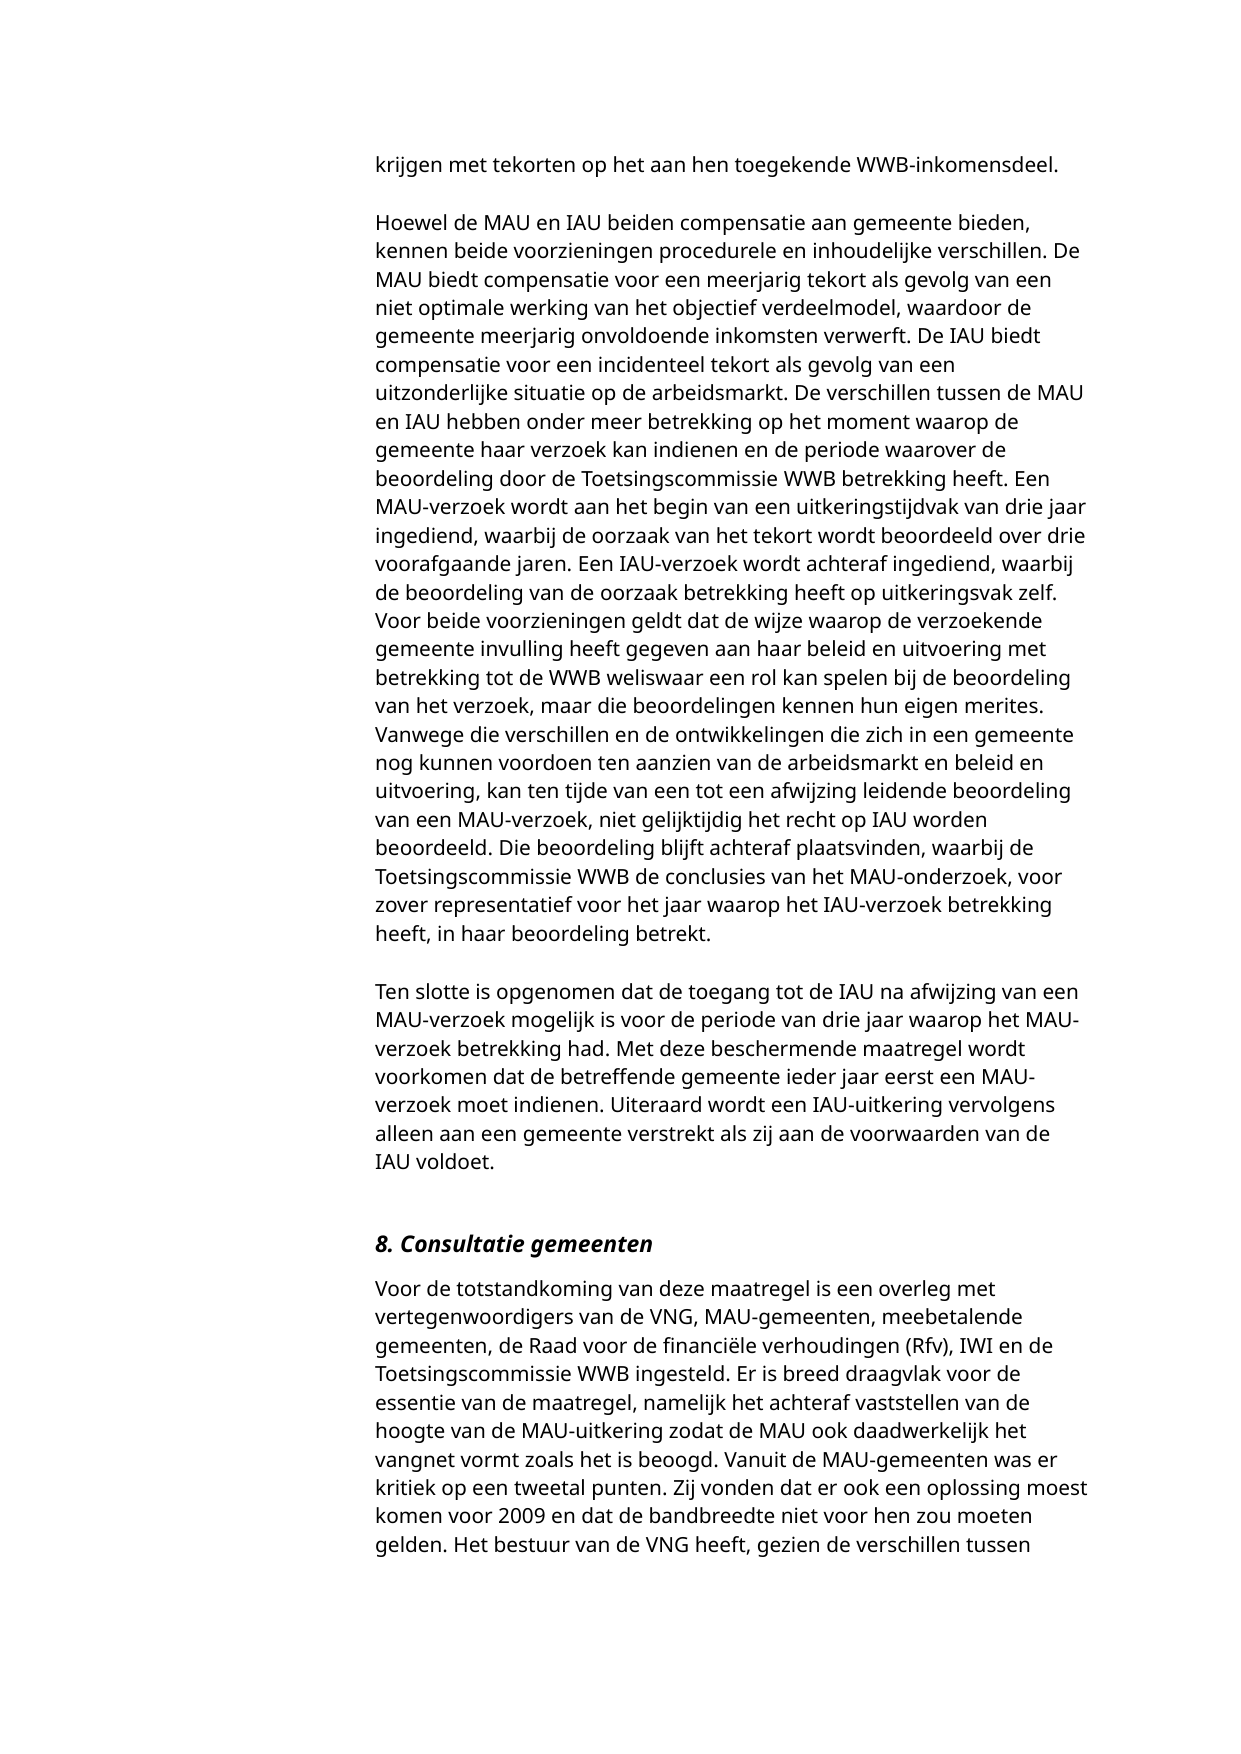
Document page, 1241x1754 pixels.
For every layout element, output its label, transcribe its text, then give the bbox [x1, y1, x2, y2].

subtitle 8. Consultatie gemeenten [375, 1228, 1090, 1259]
text Hoewel de MAU en IAU beiden compensatie aan gemeente bieden, kennen beide voorzieningen procedurele en inhoudelijke verschillen. De MAU biedt compensatie voor een meerjarig tekort als gevolg van een niet optimale werking van het objectief verdeelmodel, waardoor de gemeente meerjarig onvoldoende inkomsten verwerft. De IAU biedt compensatie voor een incidenteel tekort als gevolg van een uitzonderlijke situatie op de arbeidsmarkt. De verschillen tussen de MAU en IAU hebben onder meer betrekking op het moment waarop de gemeente haar verzoek kan indienen en de periode waarover de beoordeling door de Toetsingscommissie WWB betrekking heeft. Een MAU-verzoek wordt aan het begin van een uitkeringstijdvak van drie jaar ingediend, waarbij de oorzaak van het tekort wordt beoordeeld over drie voorafgaande jaren. Een IAU-verzoek wordt achteraf ingediend, waarbij de beoordeling van de oorzaak betrekking heeft op uitkeringsvak zelf. Voor beide voorzieningen geldt dat de wijze waarop de verzoekende gemeente invulling heeft gegeven aan haar beleid en uitvoering met betrekking tot de WWB weliswaar een rol kan spelen bij de beoordeling van het verzoek, maar die beoordelingen kennen hun eigen merites. Vanwege die verschillen en de ontwikkelingen die zich in een gemeente nog kunnen voordoen ten aanzien van de arbeidsmarkt en beleid en uitvoering, kan ten tijde van een tot een afwijzing leidende beoordeling van een MAU-verzoek, niet gelijktijdig het recht op IAU worden beoordeeld. Die beoordeling blijft achteraf plaatsvinden, waarbij de Toetsingscommissie WWB de conclusies van het MAU-onderzoek, voor zover representatief voor het jaar waarop het IAU-verzoek betrekking heeft, in haar beoordeling betrekt. [375, 208, 1090, 947]
text krijgen met tekorten op het aan hen toegekende WWB-inkomensdeel. [375, 150, 1090, 178]
text Ten slotte is opgenomen dat de toegang tot de IAU na afwijzing van een MAU-verzoek mogelijk is voor de periode van drie jaar waarop het MAU-verzoek betrekking had. Met deze beschermende maatregel wordt voorkomen dat de betreffende gemeente ieder jaar eerst een MAU-verzoek moet indienen. Uiteraard wordt een IAU-uitkering vervolgens alleen aan een gemeente verstrekt als zij aan de voorwaarden van de IAU voldoet. [375, 977, 1090, 1176]
text Voor de totstandkoming van deze maatregel is een overleg met vertegenwoordigers van de VNG, MAU-gemeenten, meebetalende gemeenten, de Raad voor de financiële verhoudingen (Rfv), IWI en de Toetsingscommissie WWB ingesteld. Er is breed draagvlak voor de essentie van de maatregel, namelijk het achteraf vaststellen van de hoogte van de MAU-uitkering zodat de MAU ook daadwerkelijk het vangnet vormt zoals het is beoogd. Vanuit de MAU-gemeenten was er kritiek op een tweetal punten. Zij vonden dat er ook een oplossing moest komen voor 2009 en dat de bandbreedte niet voor hen zou moeten gelden. Het bestuur van de VNG heeft, gezien de verschillen tussen [375, 1274, 1090, 1558]
